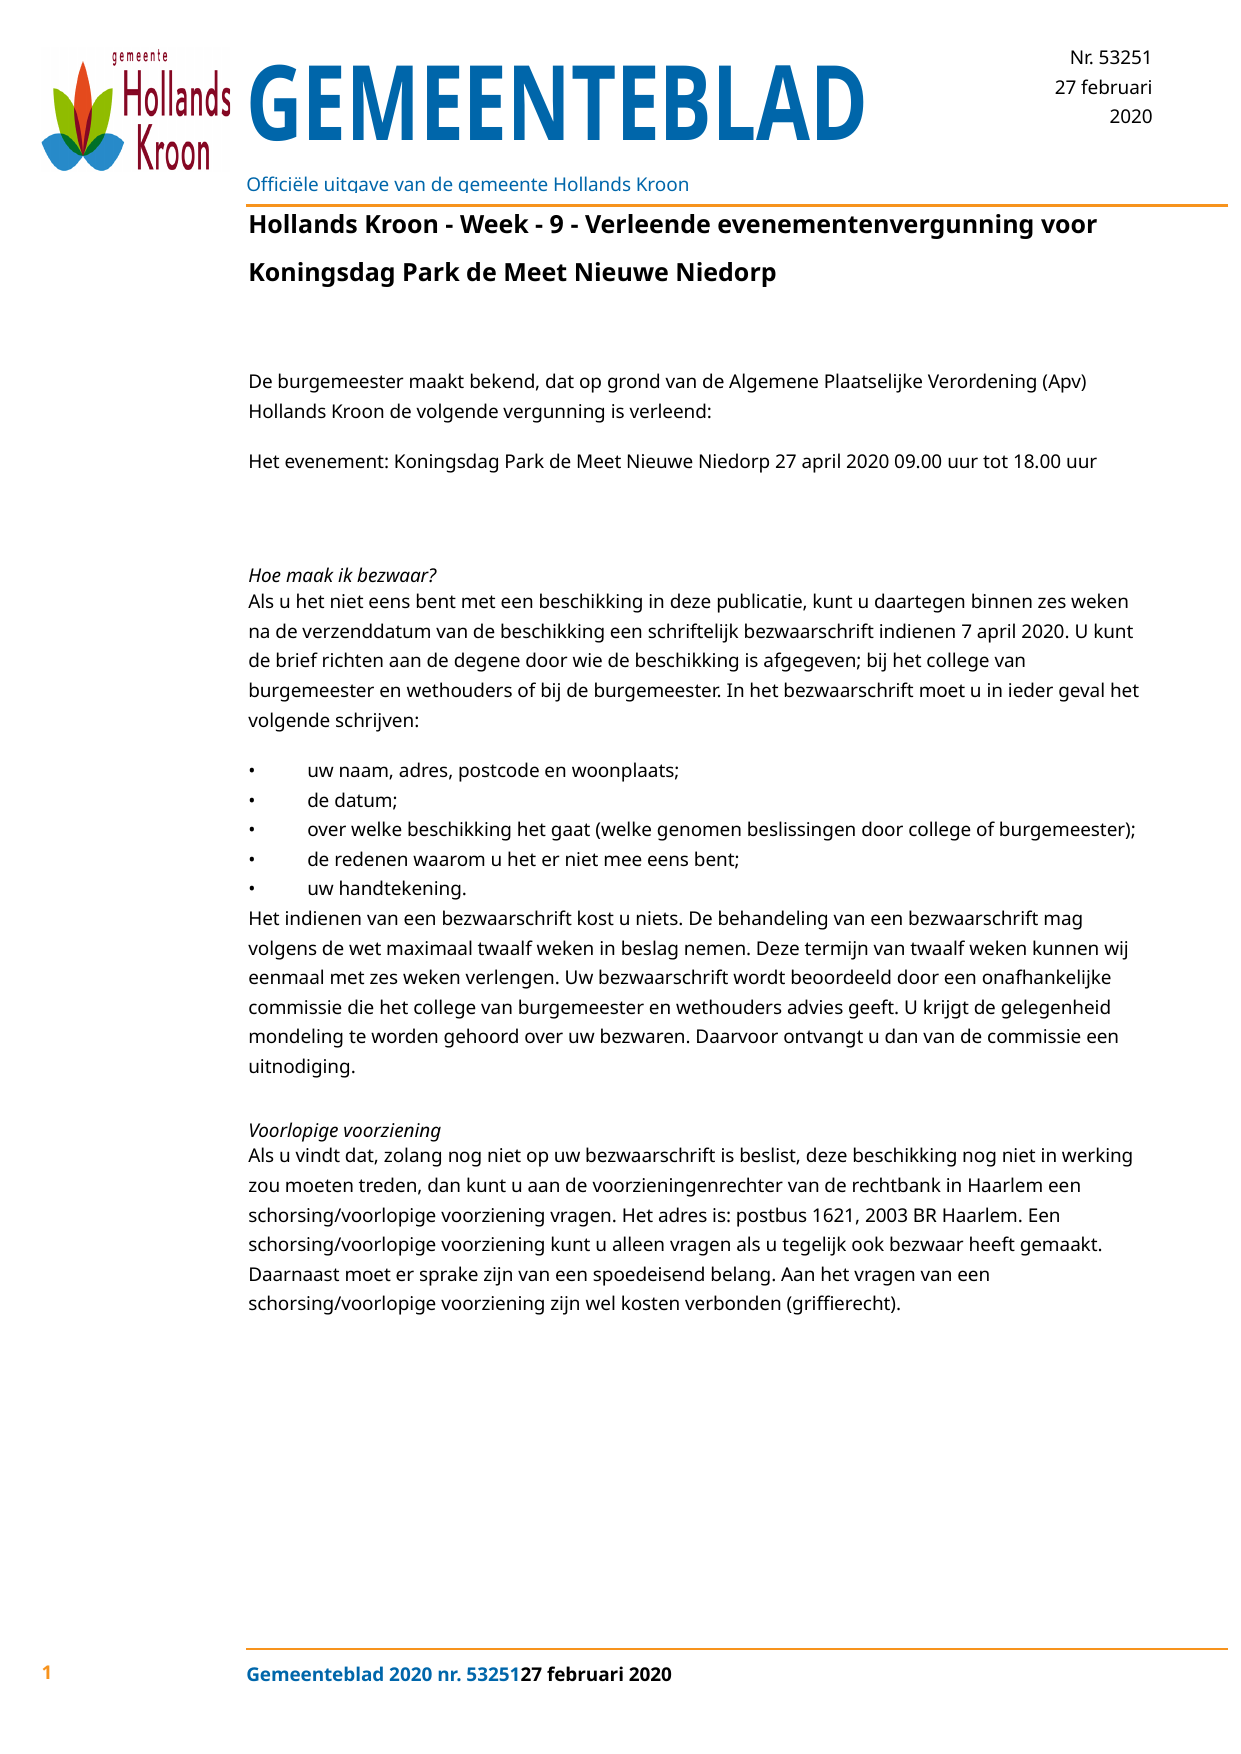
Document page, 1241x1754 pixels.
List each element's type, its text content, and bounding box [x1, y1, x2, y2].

text Het evenement: Koningsdag Park de Meet Nieuwe Niedorp 27 april 2020 09.00 uur tot 18.00 uur [248, 448, 1152, 474]
list uw naam, adres, postcode en woonplaats; [248, 757, 1152, 783]
list de redenen waarom u het er niet mee eens bent; [248, 846, 1152, 872]
list over welke beschikking het gaat (welke genomen beslissingen door college of burgemeester); [248, 816, 1152, 842]
text De burgemeester maakt bekend, dat op grond van de Algemene Plaatselijke Verordening (Apv) Hollands Kroon de volgende vergunning is verleend: [248, 368, 1152, 424]
text Hoe maak ik bezwaar? [248, 563, 1152, 588]
text Als u het niet eens bent met een beschikking in deze publicatie, kunt u daartegen binnen zes weken na de verzenddatum van de beschikking een schriftelijk bezwaarschrift indienen 7 april 2020. U kunt de brief richten aan de degene door wie de beschikking is afgegeven; bij het college van burgemeester en wethouders of bij de burgemeester. In het bezwaarschrift moet u in ieder geval het volgende schrijven: [248, 588, 1152, 732]
text Hollands Kroon - Week - 9 - Verleende evenementenvergunning voor Koningsdag Park de Meet Nieuwe Niedorp [248, 207, 1152, 288]
list uw handtekening. [248, 876, 1152, 901]
text Het indienen van een bezwaarschrift kost u niets. De behandeling van een bezwaarschrift mag volgens de wet maximaal twaalf weken in beslag nemen. Deze termijn van twaalf weken kunnen wij eenmaal met zes weken verlengen. Uw bezwaarschrift wordt beoordeeld door een onafhankelijke commissie die het college van burgemeester en wethouders advies geeft. U krijgt de gelegenheid mondeling te worden gehoord over uw bezwaren. Daarvoor ontvangt u dan van de commissie een uitnodiging. [248, 905, 1152, 1079]
list de datum; [248, 787, 1152, 812]
picture [41, 47, 231, 172]
text Voorlopige voorziening [248, 1117, 1152, 1143]
text Als u vindt dat, zolang nog niet op uw bezwaarschrift is beslist, deze beschikking nog niet in werking zou moeten treden, dan kunt u aan de voorzieningenrechter van de rechtbank in Haarlem een schorsing/voorlopige voorziening vragen. Het adres is: postbus 1621, 2003 BR Haarlem. Een schorsing/voorlopige voorziening kunt u alleen vragen als u tegelijk ook bezwaar heeft gemaakt. Daarnaast moet er sprake zijn van een spoedeisend belang. Aan het vragen van een schorsing/voorlopige voorziening zijn wel kosten verbonden (griffierecht). [248, 1143, 1152, 1316]
